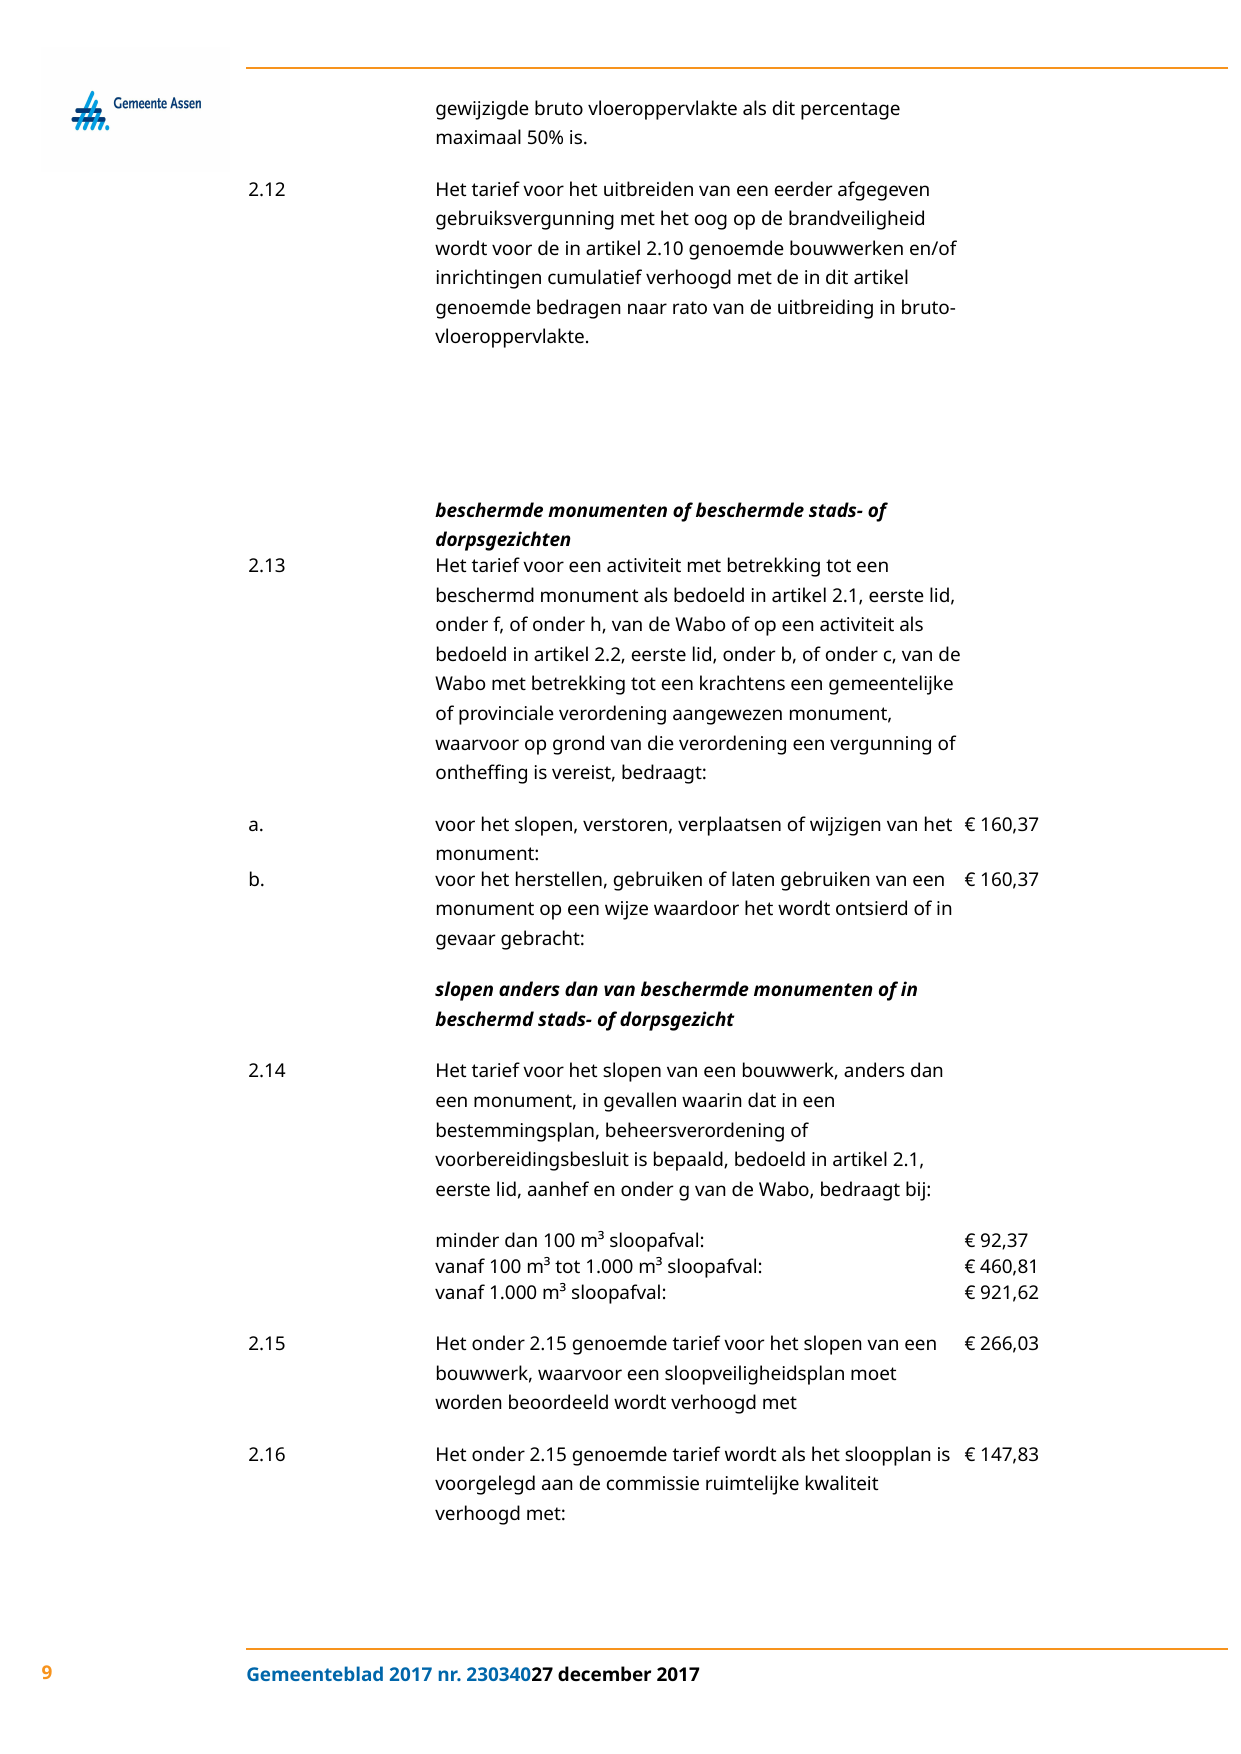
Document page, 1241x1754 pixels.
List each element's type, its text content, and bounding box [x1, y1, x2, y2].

table_cell [248, 1305, 435, 1330]
table_cell [964, 1058, 1152, 1202]
table_cell € 921,62 [964, 1279, 1152, 1305]
table_cell [964, 1526, 1152, 1552]
table_cell [248, 350, 435, 375]
table_cell € 147,83 [964, 1441, 1152, 1526]
table_cell [964, 1415, 1152, 1441]
table_cell a. [248, 811, 435, 866]
table_cell [248, 1526, 435, 1552]
table_cell [435, 1202, 964, 1227]
table_cell slopen anders dan van beschermde monumenten of in beschermd stads- of dorpsgezicht [435, 977, 964, 1032]
table_cell [248, 1228, 435, 1253]
table_cell [964, 95, 1152, 150]
table_header beschermde monumenten of beschermde stads- of dorpsgezichten [435, 497, 964, 552]
table_cell [964, 350, 1152, 375]
table_cell [248, 1279, 435, 1305]
table_cell minder dan 100 m³ sloopafval: [435, 1228, 964, 1253]
table_cell [248, 951, 435, 977]
table_cell [435, 1305, 964, 1330]
table_cell 2.14 [248, 1058, 435, 1202]
table_cell 2.15 [248, 1330, 435, 1415]
table_cell [435, 951, 964, 977]
table_cell 2.12 [248, 176, 435, 349]
table_cell [964, 1202, 1152, 1227]
table_cell [964, 1305, 1152, 1330]
table_cell [964, 150, 1152, 176]
table_cell [964, 977, 1152, 1032]
table_cell [248, 1032, 435, 1058]
table_cell [248, 1253, 435, 1279]
table_cell [435, 785, 964, 811]
table_cell [964, 176, 1152, 349]
table_cell voor het herstellen, gebruiken of laten gebruiken van een monument op een wijze waardoor het wordt ontsierd of in gevaar gebracht: [435, 866, 964, 951]
table_cell € 160,37 [964, 866, 1152, 951]
table_cell [435, 350, 964, 375]
table_cell [964, 552, 1152, 785]
picture [41, 47, 231, 172]
table_cell [964, 951, 1152, 977]
table_cell voor het slopen, verstoren, verplaatsen of wijzigen van het monument: [435, 811, 964, 866]
table_cell € 160,37 [964, 811, 1152, 866]
table_cell vanaf 1.000 m³ sloopafval: [435, 1279, 964, 1305]
table_cell [964, 785, 1152, 811]
table_cell [435, 150, 964, 176]
table_cell [248, 1202, 435, 1227]
table_header [248, 497, 435, 552]
table_cell € 460,81 [964, 1253, 1152, 1279]
table_cell [248, 785, 435, 811]
table_cell Het tarief voor een activiteit met betrekking tot een beschermd monument als bedoeld in artikel 2.1, eerste lid, onder f, of onder h, van de Wabo of op een activiteit als bedoeld in artikel 2.2, eerste lid, onder b, of onder c, van de Wabo met betrekking tot een krachtens een gemeentelijke of provinciale verordening aangewezen monument, waarvoor op grond van die verordening een vergunning of ontheffing is vereist, bedraagt: [435, 552, 964, 785]
table_header [964, 497, 1152, 552]
table_cell € 92,37 [964, 1228, 1152, 1253]
table_cell vanaf 100 m³ tot 1.000 m³ sloopafval: [435, 1253, 964, 1279]
table_cell [964, 1032, 1152, 1058]
table_cell [248, 1415, 435, 1441]
table_cell b. [248, 866, 435, 951]
table_cell [248, 95, 435, 150]
table_cell [435, 1526, 964, 1552]
table_cell [435, 1415, 964, 1441]
table_cell Het onder 2.15 genoemde tarief voor het slopen van een bouwwerk, waarvoor een sloopveiligheidsplan moet worden beoordeeld wordt verhoogd met [435, 1330, 964, 1415]
table_cell [248, 150, 435, 176]
table_cell € 266,03 [964, 1330, 1152, 1415]
table_cell [435, 1032, 964, 1058]
table_cell Het tarief voor het uitbreiden van een eerder afgegeven gebruiksvergunning met het oog op de brandveiligheid wordt voor de in artikel 2.10 genoemde bouwwerken en/of inrichtingen cumulatief verhoogd met de in dit artikel genoemde bedragen naar rato van de uitbreiding in bruto-vloeroppervlakte. [435, 176, 964, 349]
table_cell Het onder 2.15 genoemde tarief wordt als het sloopplan is voorgelegd aan de commissie ruimtelijke kwaliteit verhoogd met: [435, 1441, 964, 1526]
table_cell 2.13 [248, 552, 435, 785]
table_cell [248, 977, 435, 1032]
table_cell 2.16 [248, 1441, 435, 1526]
table_cell gewijzigde bruto vloeroppervlakte als dit percentage maximaal 50% is. [435, 95, 964, 150]
table_cell Het tarief voor het slopen van een bouwwerk, anders dan een monument, in gevallen waarin dat in een bestemmingsplan, beheersverordening of voorbereidingsbesluit is bepaald, bedoeld in artikel 2.1, eerste lid, aanhef en onder g van de Wabo, bedraagt bij: [435, 1058, 964, 1202]
